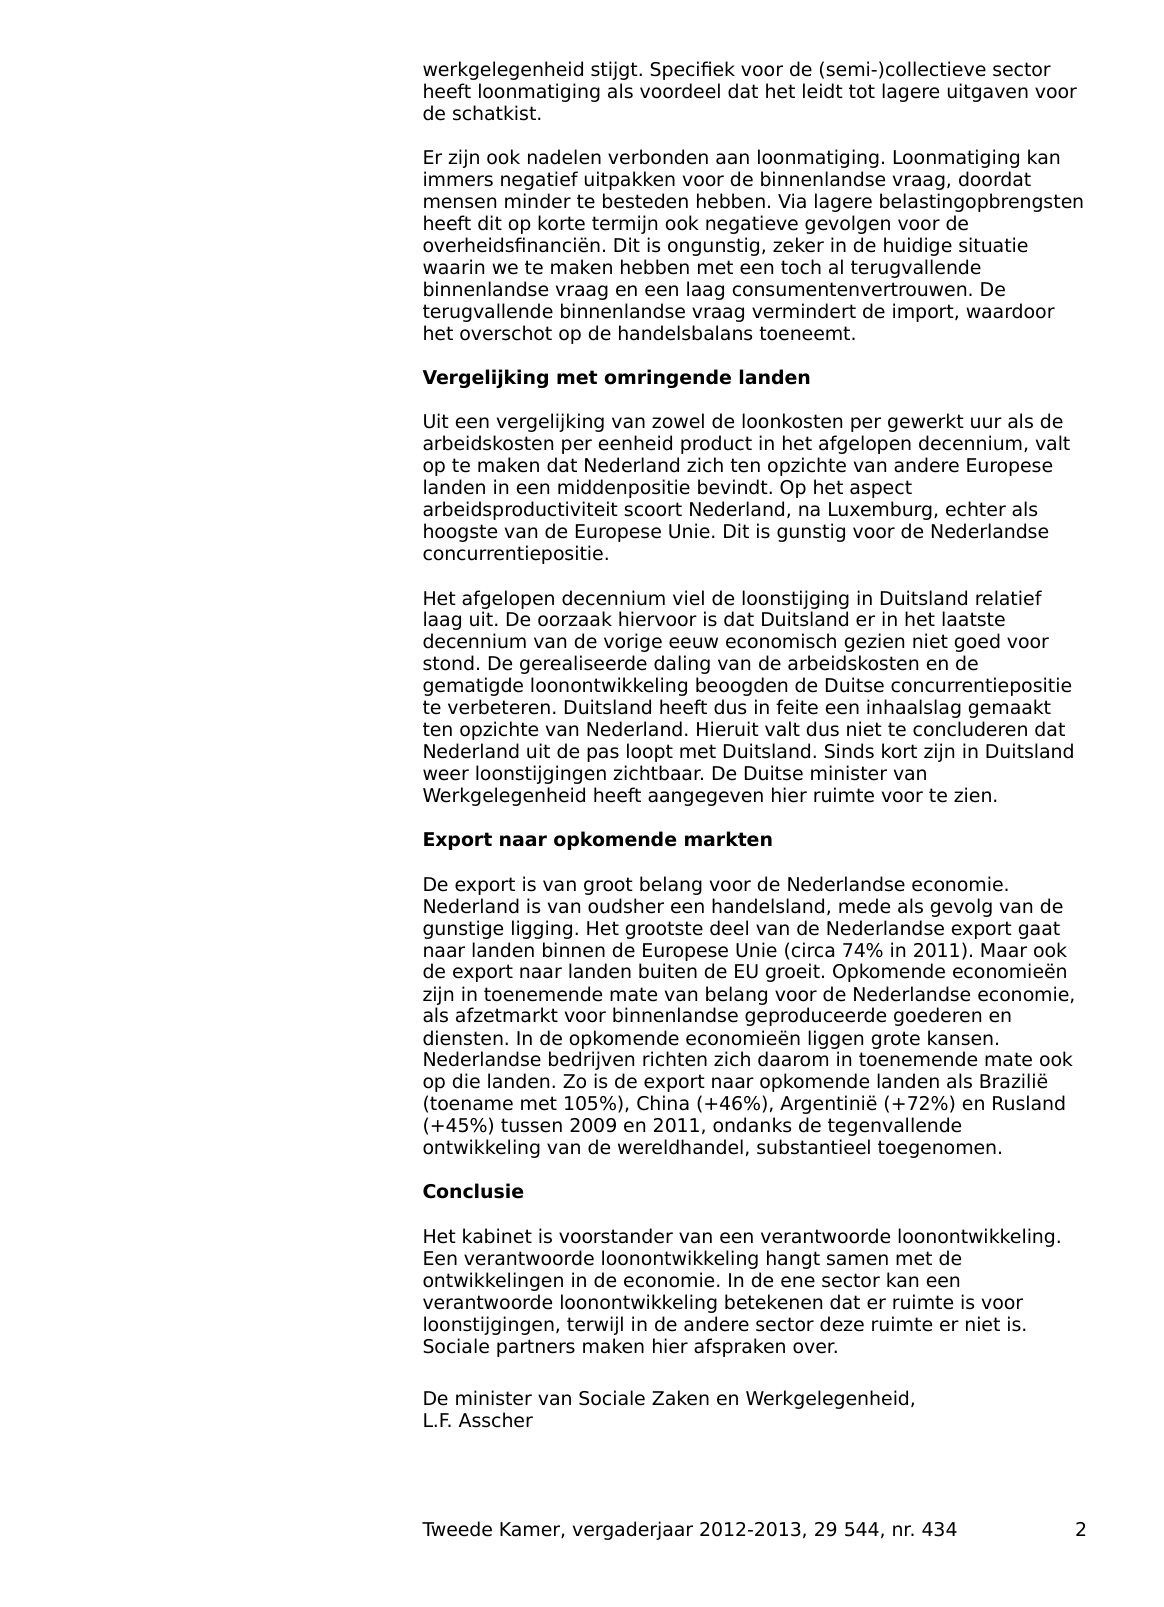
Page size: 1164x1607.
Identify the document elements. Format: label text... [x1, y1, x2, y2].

text Het afgelopen decennium viel de loonstijging in Duitsland relatief laag uit. De oorzaak hiervoor is dat Duitsland er in het laatste decennium van de vorige eeuw economisch gezien niet goed voor stond. De gerealiseerde daling van de arbeidskosten en de gematigde loonontwikkeling beoogden de Duitse concurrentiepositie te verbeteren. Duitsland heeft dus in feite een inhaalslag gemaakt ten opzichte van Nederland. Hieruit valt dus niet te concluderen dat Nederland uit de pas loopt met Duitsland. Sinds kort zijn in Duitsland weer loonstijgingen zichtbaar. De Duitse minister van Werkgelegenheid heeft aangegeven hier ruimte voor te zien. [422, 587, 1087, 807]
subtitle Conclusie [422, 1181, 1087, 1203]
text Uit een vergelijking van zowel de loonkosten per gewerkt uur als de arbeidskosten per eenheid product in het afgelopen decennium, valt op te maken dat Nederland zich ten opzichte van andere Europese landen in een middenpositie bevindt. Op het aspect arbeidsproductiviteit scoort Nederland, na Luxemburg, echter als hoogste van de Europese Unie. Dit is gunstig voor de Nederlandse concurrentiepositie. [422, 411, 1087, 565]
text Het kabinet is voorstander van een verantwoorde loonontwikkeling. Een verantwoorde loonontwikkeling hangt samen met de ontwikkelingen in de economie. In de ene sector kan een verantwoorde loonontwikkeling betekenen dat er ruimte is voor loonstijgingen, terwijl in de andere sector deze ruimte er niet is. Sociale partners maken hier afspraken over. [422, 1226, 1087, 1357]
text De export is van groot belang voor de Nederlandse economie. Nederland is van oudsher een handelsland, mede als gevolg van de gunstige ligging. Het grootste deel van de Nederlandse export gaat naar landen binnen de Europese Unie (circa 74% in 2011). Maar ook de export naar landen buiten de EU groeit. Opkomende economieën zijn in toenemende mate van belang voor de Nederlandse economie, als afzetmarkt voor binnenlandse geproduceerde goederen en diensten. In de opkomende economieën liggen grote kansen. Nederlandse bedrijven richten zich daarom in toenemende mate ook op die landen. Zo is de export naar opkomende landen als Brazilië (toename met 105%), China (+46%), Argentinië (+72%) en Rusland (+45%) tussen 2009 en 2011, ondanks de tegenvallende ontwikkeling van de wereldhandel, substantieel toegenomen. [422, 873, 1087, 1159]
text Er zijn ook nadelen verbonden aan loonmatiging. Loonmatiging kan immers negatief uitpakken voor de binnenlandse vraag, doordat mensen minder te besteden hebben. Via lagere belastingopbrengsten heeft dit op korte termijn ook negatieve gevolgen voor de overheidsfinanciën. Dit is ongunstig, zeker in de huidige situatie waarin we te maken hebben met een toch al terugvallende binnenlandse vraag en een laag consumentenvertrouwen. De terugvallende binnenlandse vraag vermindert de import, waardoor het overschot op de handelsbalans toeneemt. [422, 147, 1087, 345]
subtitle Export naar opkomende markten [422, 829, 1087, 851]
text De minister van Sociale Zaken en Werkgelegenheid, L.F. Asscher [422, 1387, 1087, 1431]
text werkgelegenheid stijgt. Specifiek voor de (semi-)collectieve sector heeft loonmatiging als voordeel dat het leidt tot lagere uitgaven voor de schatkist. [422, 59, 1087, 125]
subtitle Vergelijking met omringende landen [422, 367, 1087, 389]
